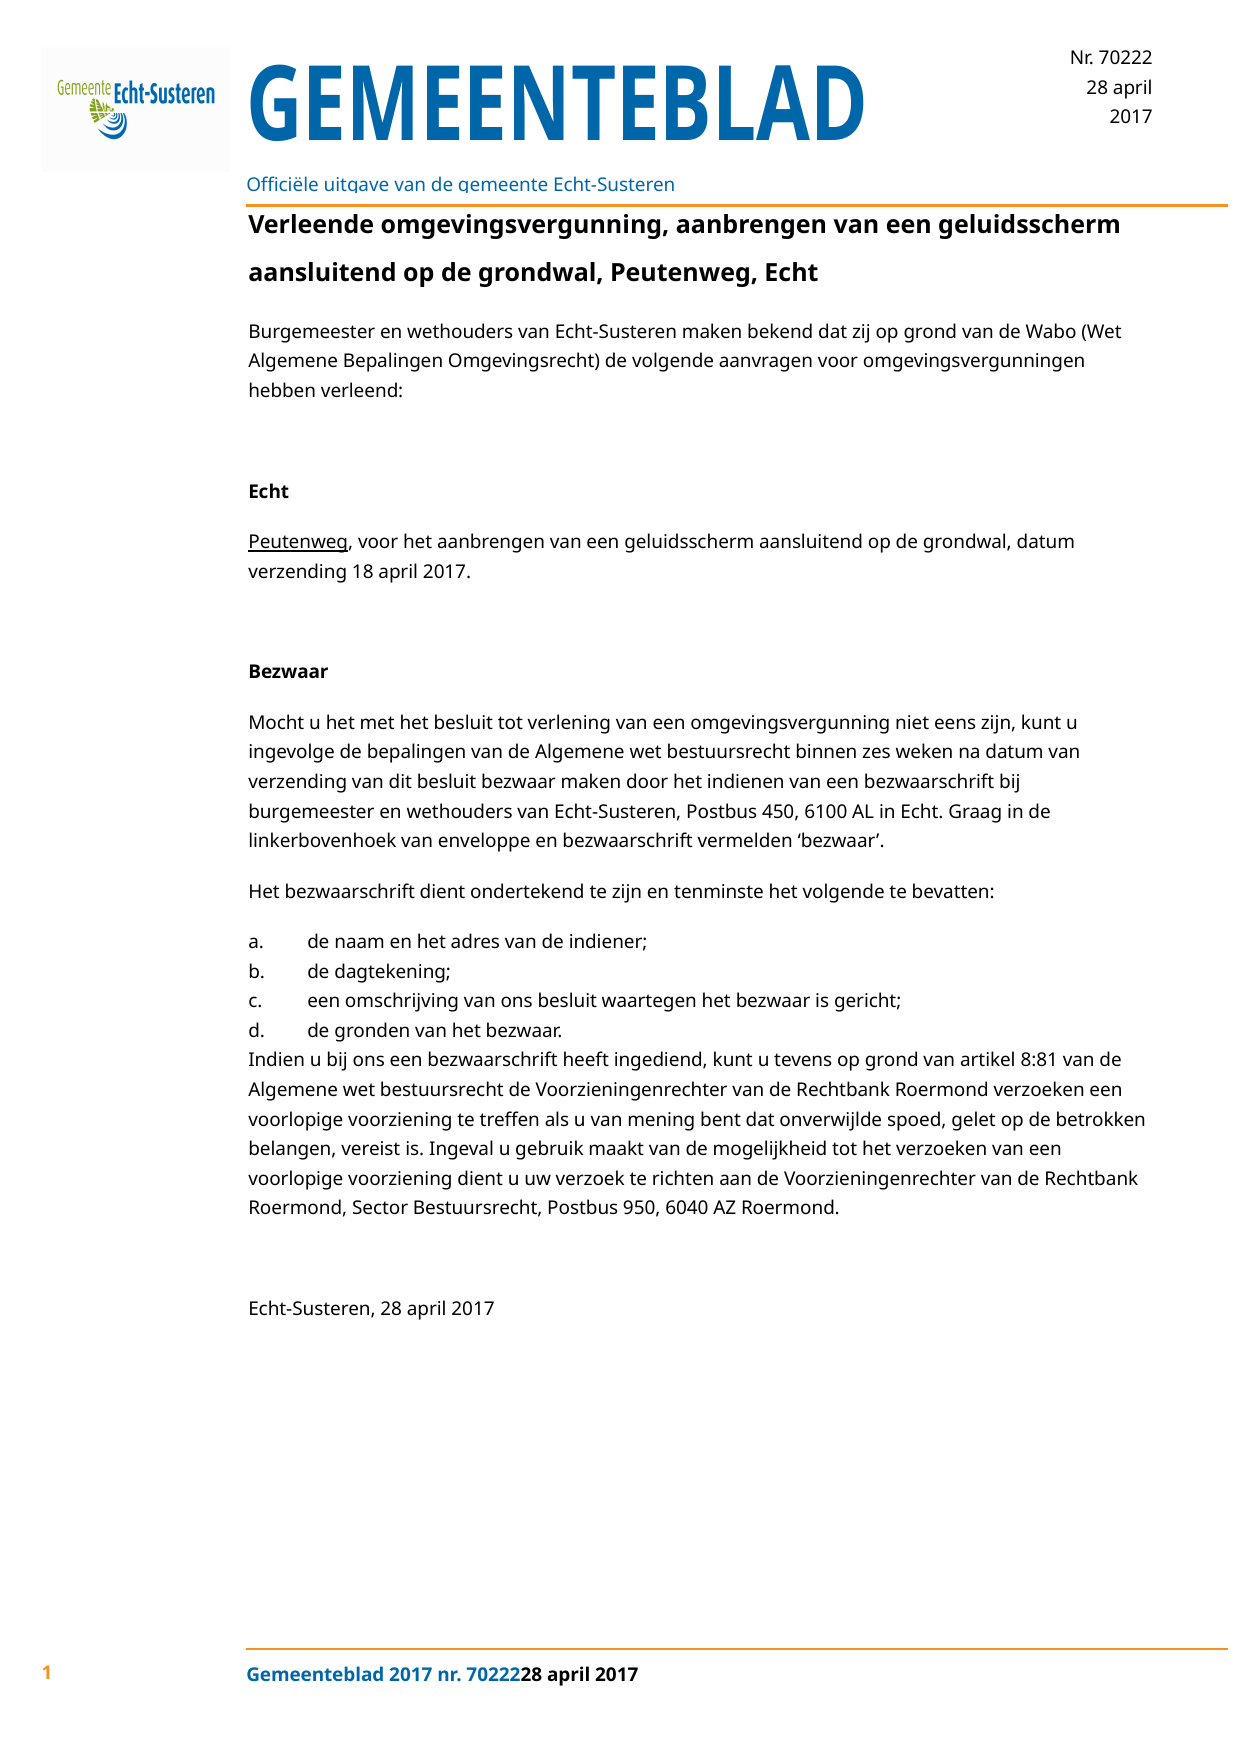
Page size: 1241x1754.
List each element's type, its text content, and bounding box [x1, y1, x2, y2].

text Indien u bij ons een bezwaarschrift heeft ingediend, kunt u tevens op grond van artikel 8:81 van de Algemene wet bestuursrecht de Voorzieningenrechter van de Rechtbank Roermond verzoeken een voorlopige voorziening te treffen als u van mening bent dat onverwijlde spoed, gelet op de betrokken belangen, vereist is. Ingeval u gebruik maakt van de mogelijkheid tot het verzoeken van een voorlopige voorziening dient u uw verzoek te richten aan de Voorzieningenrechter van de Rechtbank Roermond, Sector Bestuursrecht, Postbus 950, 6040 AZ Roermond. [248, 1047, 1152, 1220]
text Echt [248, 478, 1152, 504]
list een omschrijving van ons besluit waartegen het bezwaar is gericht; [248, 987, 1152, 1013]
text Echt-Susteren, 28 april 2017 [248, 1295, 1152, 1321]
text Verleende omgevingsvergunning, aanbrengen van een geluidsscherm aansluitend op de grondwal, Peutenweg, Echt [248, 207, 1152, 288]
text Bezwaar [248, 659, 1152, 684]
list de dagtekening; [248, 958, 1152, 984]
picture [41, 47, 231, 172]
text Het bezwaarschrift dient ondertekend te zijn en tenminste het volgende te bevatten: [248, 878, 1152, 904]
list de gronden van het bezwaar. [248, 1017, 1152, 1043]
list de naam en het adres van de indiener; [248, 928, 1152, 954]
text Peutenweg, voor het aanbrengen van een geluidsscherm aansluitend op de grondwal, datum verzending 18 april 2017. [248, 528, 1152, 584]
text Mocht u het met het besluit tot verlening van een omgevingsvergunning niet eens zijn, kunt u ingevolge de bepalingen van de Algemene wet bestuursrecht binnen zes weken na datum van verzending van dit besluit bezwaar maken door het indienen van een bezwaarschrift bij burgemeester en wethouders van Echt-Susteren, Postbus 450, 6100 AL in Echt. Graag in de linkerbovenhoek van enveloppe en bezwaarschrift vermelden ‘bezwaar’. [248, 709, 1152, 853]
text Burgemeester en wethouders van Echt-Susteren maken bekend dat zij op grond van de Wabo (Wet Algemene Bepalingen Omgevingsrecht) de volgende aanvragen voor omgevingsvergunningen hebben verleend: [248, 318, 1152, 403]
